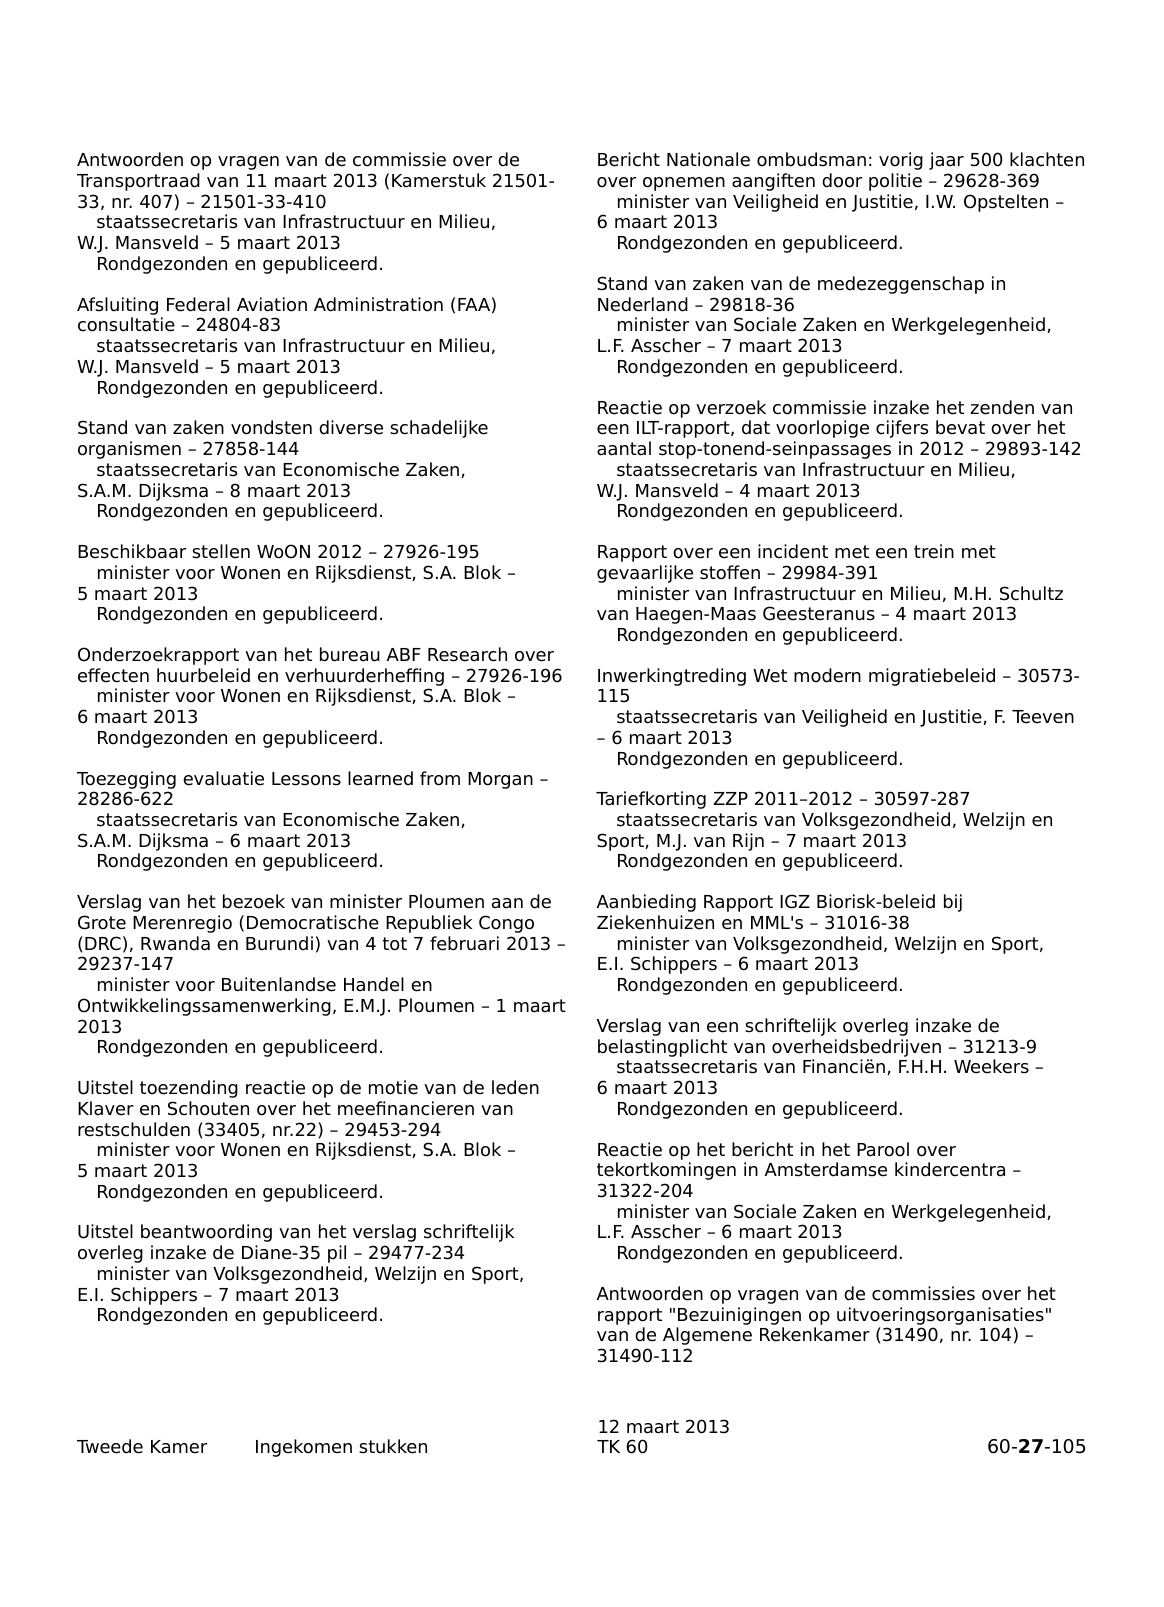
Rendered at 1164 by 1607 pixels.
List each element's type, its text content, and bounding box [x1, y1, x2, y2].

text staatssecretaris van Infrastructuur en Milieu, W.J. Mansveld – 5 maart 2013 [77, 336, 567, 377]
text Rondgezonden en gepubliceerd. [596, 625, 1087, 646]
text staatssecretaris van Economische Zaken, S.A.M. Dijksma – 8 maart 2013 [77, 460, 567, 501]
text Stand van zaken vondsten diverse schadelijke organismen – 27858-144 [77, 418, 567, 460]
text Rondgezonden en gepubliceerd. [77, 1182, 567, 1202]
text Rondgezonden en gepubliceerd. [77, 1305, 567, 1326]
text minister van Sociale Zaken en Werkgelegenheid, L.F. Asscher – 6 maart 2013 [596, 1202, 1087, 1243]
text Rondgezonden en gepubliceerd. [596, 851, 1087, 872]
text Tariefkorting ZZP 2011–2012 – 30597-287 [596, 789, 1087, 810]
text Rondgezonden en gepubliceerd. [596, 501, 1087, 522]
text staatssecretaris van Infrastructuur en Milieu, W.J. Mansveld – 5 maart 2013 [77, 212, 567, 254]
text minister voor Wonen en Rijksdienst, S.A. Blok – 5 maart 2013 [77, 1140, 567, 1182]
text staatssecretaris van Infrastructuur en Milieu, W.J. Mansveld – 4 maart 2013 [596, 460, 1087, 501]
text minister van Veiligheid en Justitie, I.W. Opstelten – 6 maart 2013 [596, 192, 1087, 233]
text Inwerkingtreding Wet modern migratiebeleid – 30573-115 [596, 666, 1087, 707]
text Antwoorden op vragen van de commissies over het rapport "Bezuinigingen op uitvoeringsorganisaties" van de Algemene Rekenkamer (31490, nr. 104) – 31490-112 [596, 1284, 1087, 1367]
text Rapport over een incident met een trein met gevaarlijke stoffen – 29984-391 [596, 542, 1087, 583]
text minister voor Buitenlandse Handel en Ontwikkelingssamenwerking, E.M.J. Ploumen – 1 maart 2013 [77, 975, 567, 1037]
text minister voor Wonen en Rijksdienst, S.A. Blok – 6 maart 2013 [77, 686, 567, 728]
text Rondgezonden en gepubliceerd. [77, 1037, 567, 1058]
text minister van Sociale Zaken en Werkgelegenheid, L.F. Asscher – 7 maart 2013 [596, 315, 1087, 357]
text Onderzoekrapport van het bureau ABF Research over effecten huurbeleid en verhuurderheffing – 27926-196 [77, 645, 567, 686]
text Beschikbaar stellen WoON 2012 – 27926-195 [77, 542, 567, 563]
text Uitstel beantwoording van het verslag schriftelijk overleg inzake de Diane-35 pil – 29477-234 [77, 1222, 567, 1264]
text Uitstel toezending reactie op de motie van de leden Klaver en Schouten over het meefinancieren van restschulden (33405, nr.22) – 29453-294 [77, 1078, 567, 1140]
text Rondgezonden en gepubliceerd. [77, 851, 567, 872]
text Verslag van het bezoek van minister Ploumen aan de Grote Merenregio (Democratische Republiek Congo (DRC), Rwanda en Burundi) van 4 tot 7 februari 2013 – 29237-147 [77, 892, 567, 975]
text Toezegging evaluatie Lessons learned from Morgan – 28286-622 [77, 768, 567, 810]
text Reactie op verzoek commissie inzake het zenden van een ILT-rapport, dat voorlopige cijfers bevat over het aantal stop-tonend-seinpassages in 2012 – 29893-142 [596, 397, 1087, 460]
text Bericht Nationale ombudsman: vorig jaar 500 klachten over opnemen aangiften door politie – 29628-369 [596, 150, 1087, 192]
text Verslag van een schriftelijk overleg inzake de belastingplicht van overheidsbedrijven – 31213-9 [596, 1016, 1087, 1057]
text Rondgezonden en gepubliceerd. [596, 748, 1087, 769]
text Rondgezonden en gepubliceerd. [77, 254, 567, 274]
text minister van Volksgezondheid, Welzijn en Sport, E.I. Schippers – 7 maart 2013 [77, 1264, 567, 1305]
text Reactie op het bericht in het Parool over tekortkomingen in Amsterdamse kindercentra – 31322-204 [596, 1139, 1087, 1202]
text minister van Volksgezondheid, Welzijn en Sport, E.I. Schippers – 6 maart 2013 [596, 933, 1087, 975]
text Rondgezonden en gepubliceerd. [77, 728, 567, 748]
text Rondgezonden en gepubliceerd. [596, 233, 1087, 254]
text minister van Infrastructuur en Milieu, M.H. Schultz van Haegen-Maas Geesteranus – 4 maart 2013 [596, 583, 1087, 625]
text staatssecretaris van Veiligheid en Justitie, F. Teeven – 6 maart 2013 [596, 707, 1087, 748]
text Rondgezonden en gepubliceerd. [77, 604, 567, 625]
text Rondgezonden en gepubliceerd. [77, 377, 567, 398]
text Rondgezonden en gepubliceerd. [596, 1243, 1087, 1264]
text Rondgezonden en gepubliceerd. [596, 357, 1087, 377]
text Rondgezonden en gepubliceerd. [77, 501, 567, 522]
text Rondgezonden en gepubliceerd. [596, 975, 1087, 996]
text minister voor Wonen en Rijksdienst, S.A. Blok – 5 maart 2013 [77, 563, 567, 604]
text Antwoorden op vragen van de commissie over de Transportraad van 11 maart 2013 (Kamerstuk 21501-33, nr. 407) – 21501-33-410 [77, 150, 567, 212]
text staatssecretaris van Economische Zaken, S.A.M. Dijksma – 6 maart 2013 [77, 810, 567, 851]
text Aanbieding Rapport IGZ Biorisk-beleid bij Ziekenhuizen en MML's – 31016-38 [596, 892, 1087, 933]
text staatssecretaris van Volksgezondheid, Welzijn en Sport, M.J. van Rijn – 7 maart 2013 [596, 810, 1087, 851]
text Rondgezonden en gepubliceerd. [596, 1099, 1087, 1119]
text Afsluiting Federal Aviation Administration (FAA) consultatie – 24804-83 [77, 294, 567, 336]
text staatssecretaris van Financiën, F.H.H. Weekers – 6 maart 2013 [596, 1057, 1087, 1099]
text Stand van zaken van de medezeggenschap in Nederland – 29818-36 [596, 274, 1087, 315]
